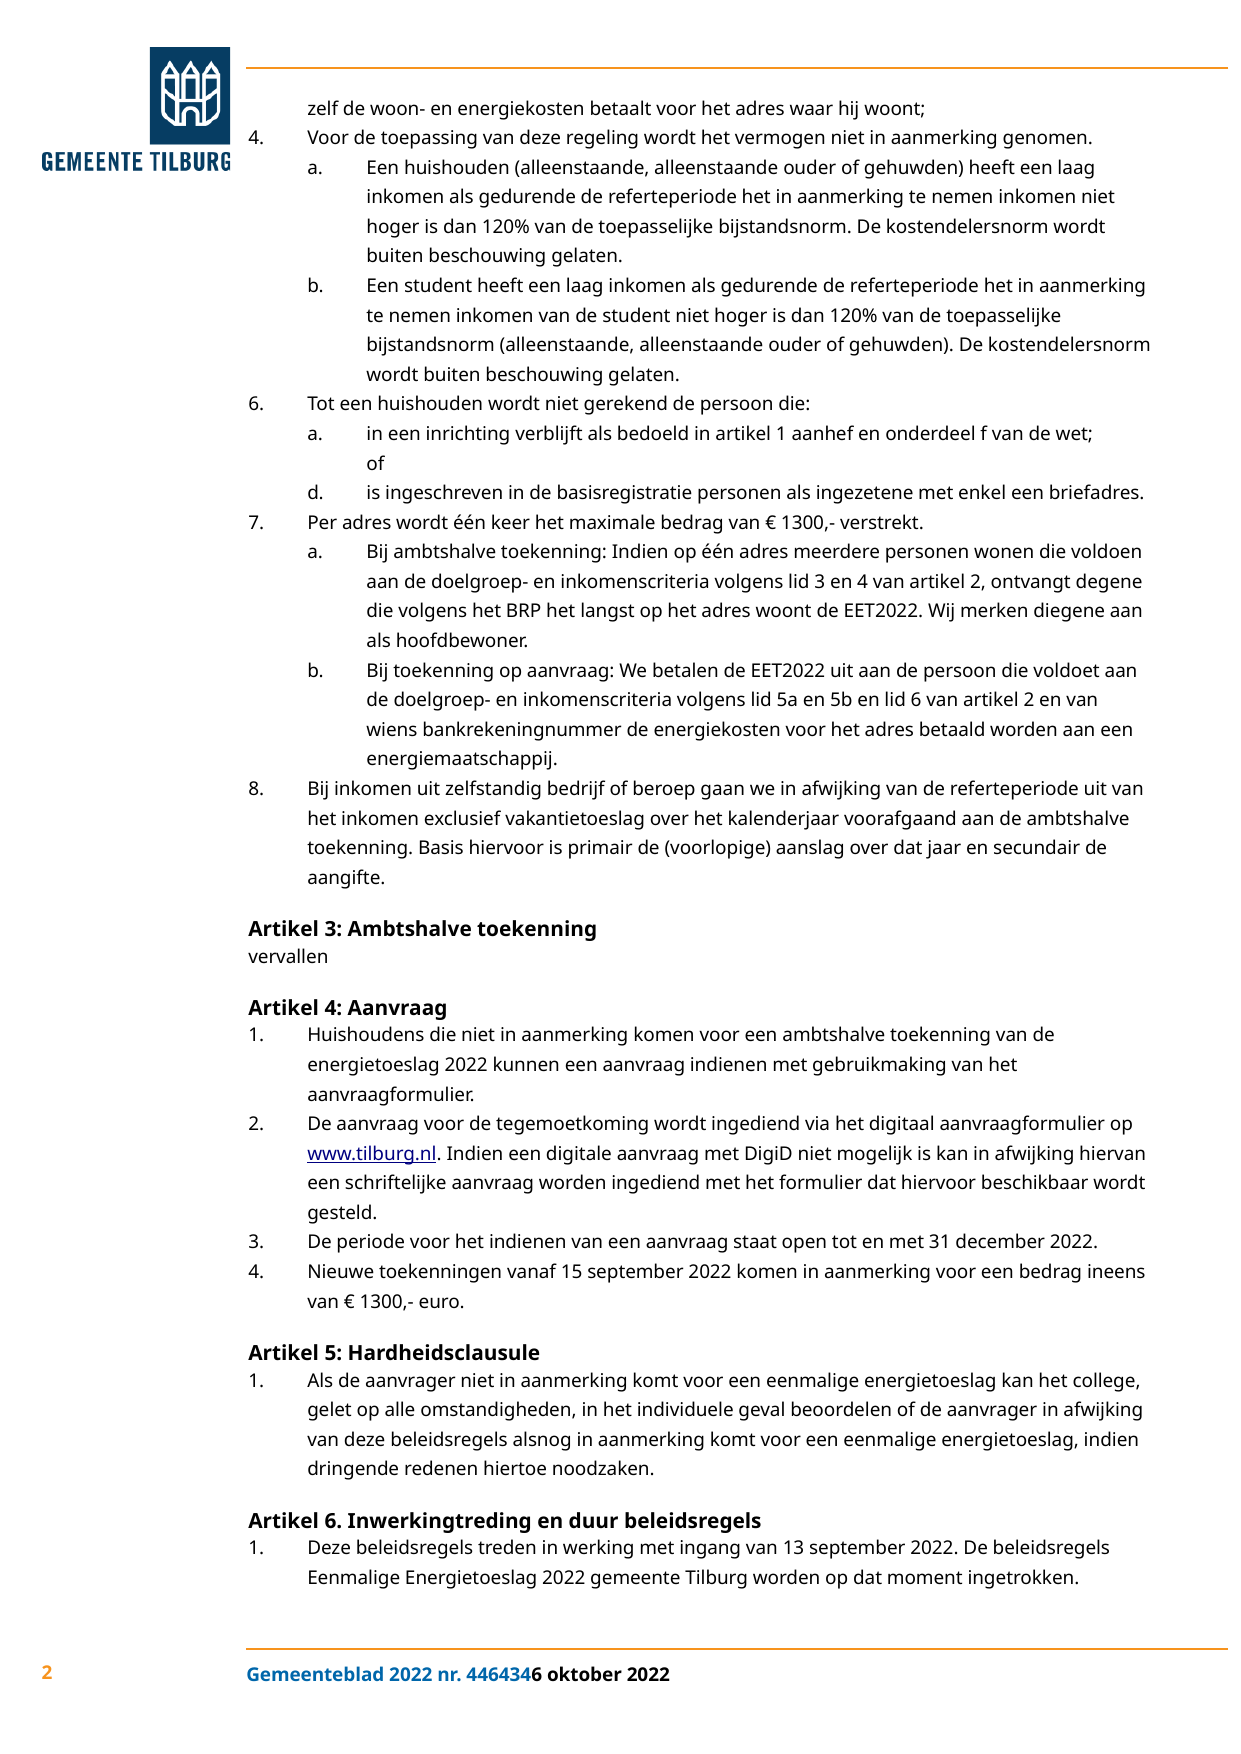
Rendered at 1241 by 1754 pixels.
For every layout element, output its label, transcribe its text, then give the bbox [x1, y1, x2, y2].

text vervallen [248, 943, 1152, 968]
text Artikel 4: Aanvraag [248, 993, 1152, 1022]
list is ingeschreven in de basisregistratie personen als ingezetene met enkel een briefadres. [307, 479, 1152, 505]
text Artikel 5: Hardheidsclausule [248, 1338, 1152, 1367]
list Een student heeft een laag inkomen als gedurende de referteperiode het in aanmerking te nemen inkomen van de student niet hoger is dan 120% van de toepasselijke bijstandsnorm (alleenstaande, alleenstaande ouder of gehuwden). De kostendelersnorm wordt buiten beschouwing gelaten. [307, 272, 1152, 387]
list Als de aanvrager niet in aanmerking komt voor een eenmalige energietoeslag kan het college, gelet op alle omstandigheden, in het individuele geval beoordelen of de aanvrager in afwijking van deze beleidsregels alsnog in aanmerking komt voor een eenmalige energietoeslag, indien dringende redenen hiertoe noodzaken. [248, 1367, 1152, 1481]
list Nieuwe toekenningen vanaf 15 september 2022 komen in aanmerking voor een bedrag ineens van € 1300,- euro. [248, 1258, 1152, 1314]
list zelf de woon- en energiekosten betaalt voor het adres waar hij woont; [248, 95, 1152, 121]
list in een inrichting verblijft als bedoeld in artikel 1 aanhef en onderdeel f van de wet; [307, 420, 1152, 446]
list De periode voor het indienen van een aanvraag staat open tot en met 31 december 2022. [248, 1229, 1152, 1254]
list Per adres wordt één keer het maximale bedrag van € 1300,- verstrekt. [248, 509, 1152, 535]
list Tot een huishouden wordt niet gerekend de persoon die: [248, 391, 1152, 416]
list Bij ambtshalve toekenning: Indien op één adres meerdere personen wonen die voldoen aan de doelgroep- en inkomenscriteria volgens lid 3 en 4 van artikel 2, ontvangt degene die volgens het BRP het langst op het adres woont de EET2022. Wij merken diegene aan als hoofdbewoner. [307, 538, 1152, 653]
list Bij toekenning op aanvraag: We betalen de EET2022 uit aan de persoon die voldoet aan de doelgroep- en inkomenscriteria volgens lid 5a en 5b en lid 6 van artikel 2 en van wiens bankrekeningnummer de energiekosten voor het adres betaald worden aan een energiemaatschappij. [307, 657, 1152, 771]
list Huishoudens die niet in aanmerking komen voor een ambtshalve toekenning van de energietoeslag 2022 kunnen een aanvraag indienen met gebruikmaking van het aanvraagformulier. [248, 1022, 1152, 1107]
list Een huishouden (alleenstaande, alleenstaande ouder of gehuwden) heeft een laag inkomen als gedurende de referteperiode het in aanmerking te nemen inkomen niet hoger is dan 120% van de toepasselijke bijstandsnorm. De kostendelersnorm wordt buiten beschouwing gelaten. [307, 154, 1152, 268]
text Artikel 6. Inwerkingtreding en duur beleidsregels [248, 1506, 1152, 1534]
list of [307, 450, 1152, 476]
list Bij inkomen uit zelfstandig bedrijf of beroep gaan we in afwijking van de referteperiode uit van het inkomen exclusief vakantietoeslag over het kalenderjaar voorafgaand aan de ambtshalve toekenning. Basis hiervoor is primair de (voorlopige) aanslag over dat jaar en secundair de aangifte. [248, 775, 1152, 890]
list De aanvraag voor de tegemoetkoming wordt ingediend via het digitaal aanvraagformulier op www.tilburg.nl. Indien een digitale aanvraag met DigiD niet mogelijk is kan in afwijking hiervan een schriftelijke aanvraag worden ingediend met het formulier dat hiervoor beschikbaar wordt gesteld. [248, 1110, 1152, 1225]
picture [41, 47, 231, 172]
list Voor de toepassing van deze regeling wordt het vermogen niet in aanmerking genomen. [248, 124, 1152, 150]
text Artikel 3: Ambtshalve toekenning [248, 914, 1152, 943]
list Deze beleidsregels treden in werking met ingang van 13 september 2022. De beleidsregels Eenmalige Energietoeslag 2022 gemeente Tilburg worden op dat moment ingetrokken. [248, 1534, 1152, 1590]
